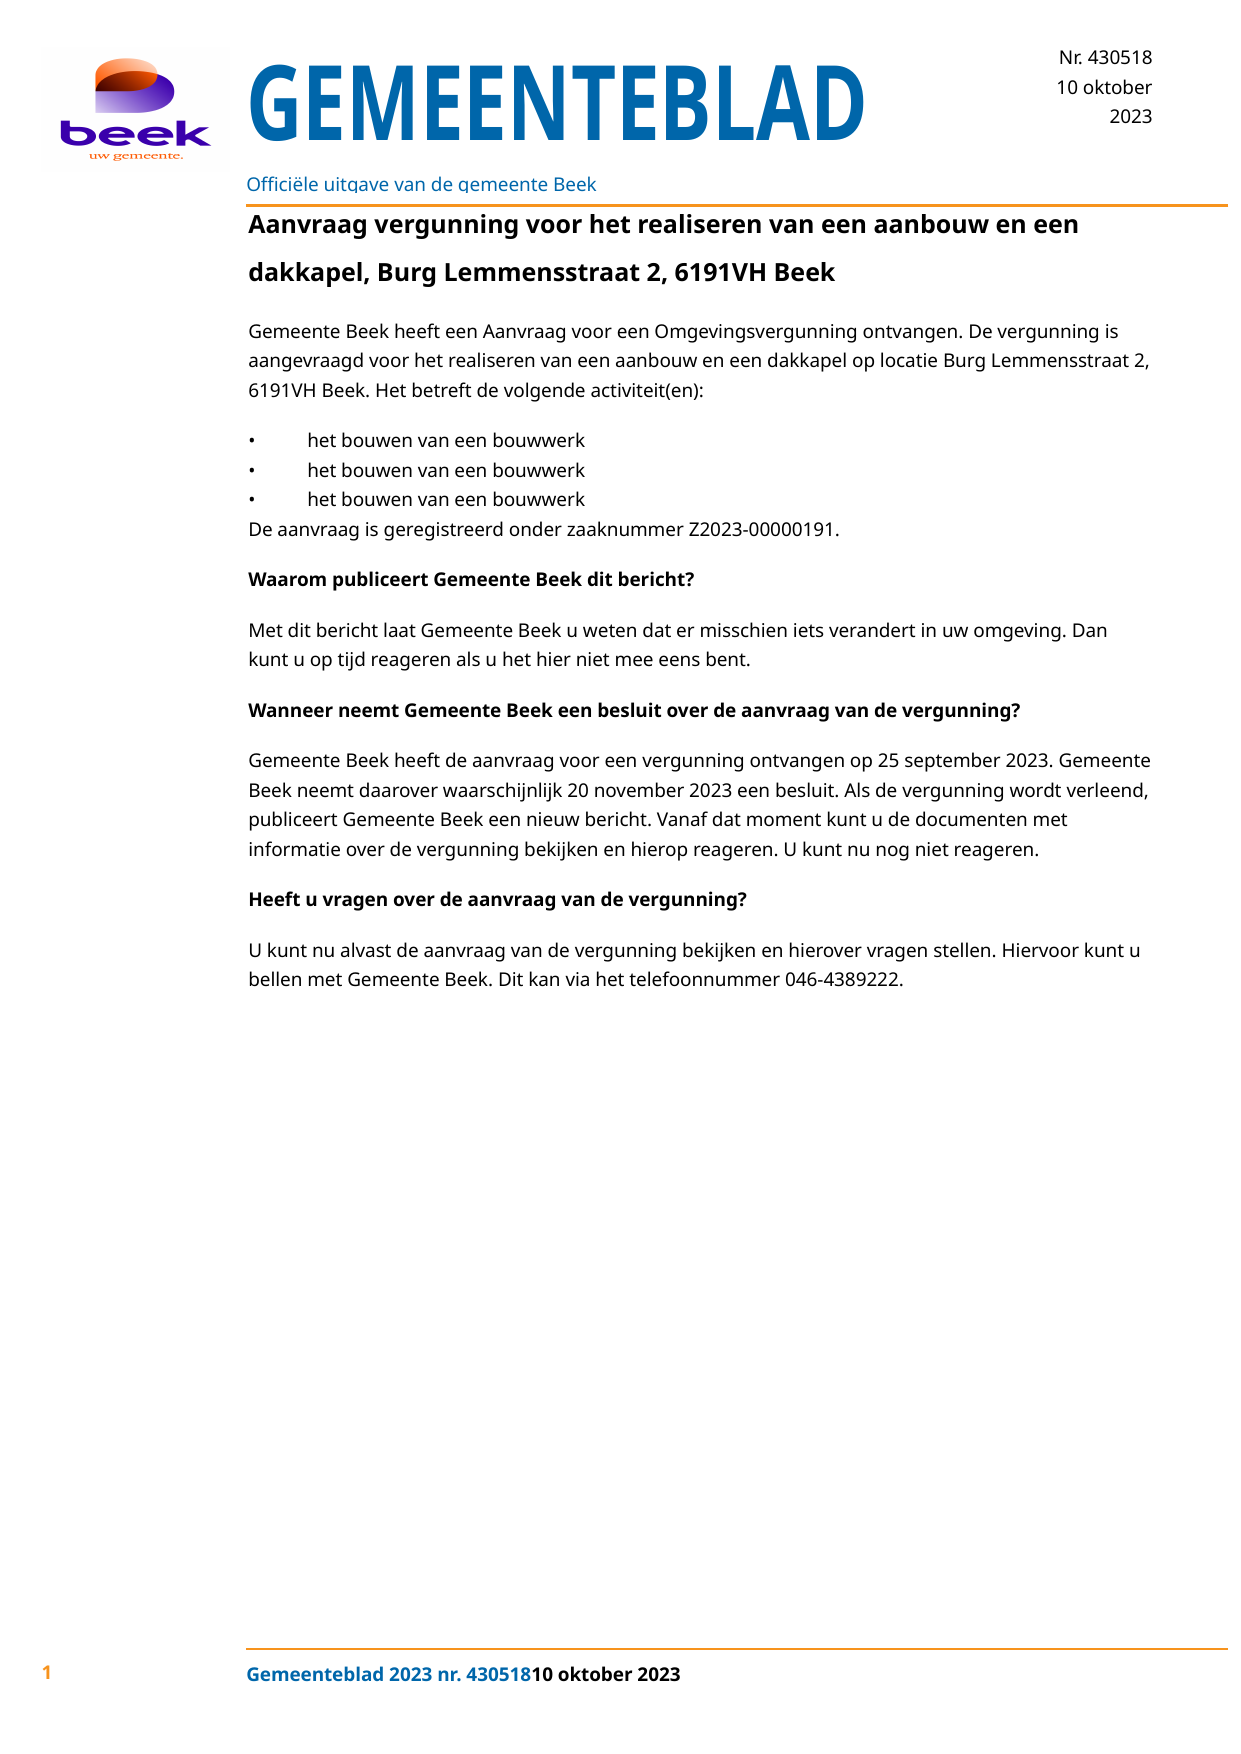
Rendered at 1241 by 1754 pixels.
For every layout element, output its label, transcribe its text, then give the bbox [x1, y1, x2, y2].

picture [41, 47, 231, 172]
text Met dit bericht laat Gemeente Beek u weten dat er misschien iets verandert in uw omgeving. Dan kunt u op tijd reageren als u het hier niet mee eens bent. [248, 617, 1152, 672]
text U kunt nu alvast de aanvraag van de vergunning bekijken en hierover vragen stellen. Hiervoor kunt u bellen met Gemeente Beek. Dit kan via het telefoonnummer 046-4389222. [248, 937, 1152, 992]
text De aanvraag is geregistreerd onder zaaknummer Z2023-00000191. [248, 516, 1152, 542]
text Gemeente Beek heeft de aanvraag voor een vergunning ontvangen op 25 september 2023. Gemeente Beek neemt daarover waarschijnlijk 20 november 2023 een besluit. Als de vergunning wordt verleend, publiceert Gemeente Beek een nieuw bericht. Vanaf dat moment kunt u de documenten met informatie over de vergunning bekijken en hierop reageren. U kunt nu nog niet reageren. [248, 747, 1152, 862]
list het bouwen van een bouwwerk [248, 427, 1152, 453]
text Aanvraag vergunning voor het realiseren van een aanbouw en een dakkapel, Burg Lemmensstraat 2, 6191VH Beek [248, 207, 1152, 288]
list het bouwen van een bouwwerk [248, 487, 1152, 512]
text Heeft u vragen over de aanvraag van de vergunning? [248, 887, 1152, 912]
text Wanneer neemt Gemeente Beek een besluit over de aanvraag van de vergunning? [248, 697, 1152, 723]
text Waarom publiceert Gemeente Beek dit bericht? [248, 567, 1152, 592]
list het bouwen van een bouwwerk [248, 457, 1152, 483]
text Gemeente Beek heeft een Aanvraag voor een Omgevingsvergunning ontvangen. De vergunning is aangevraagd voor het realiseren van een aanbouw en een dakkapel op locatie Burg Lemmensstraat 2, 6191VH Beek. Het betreft de volgende activiteit(en): [248, 318, 1152, 403]
